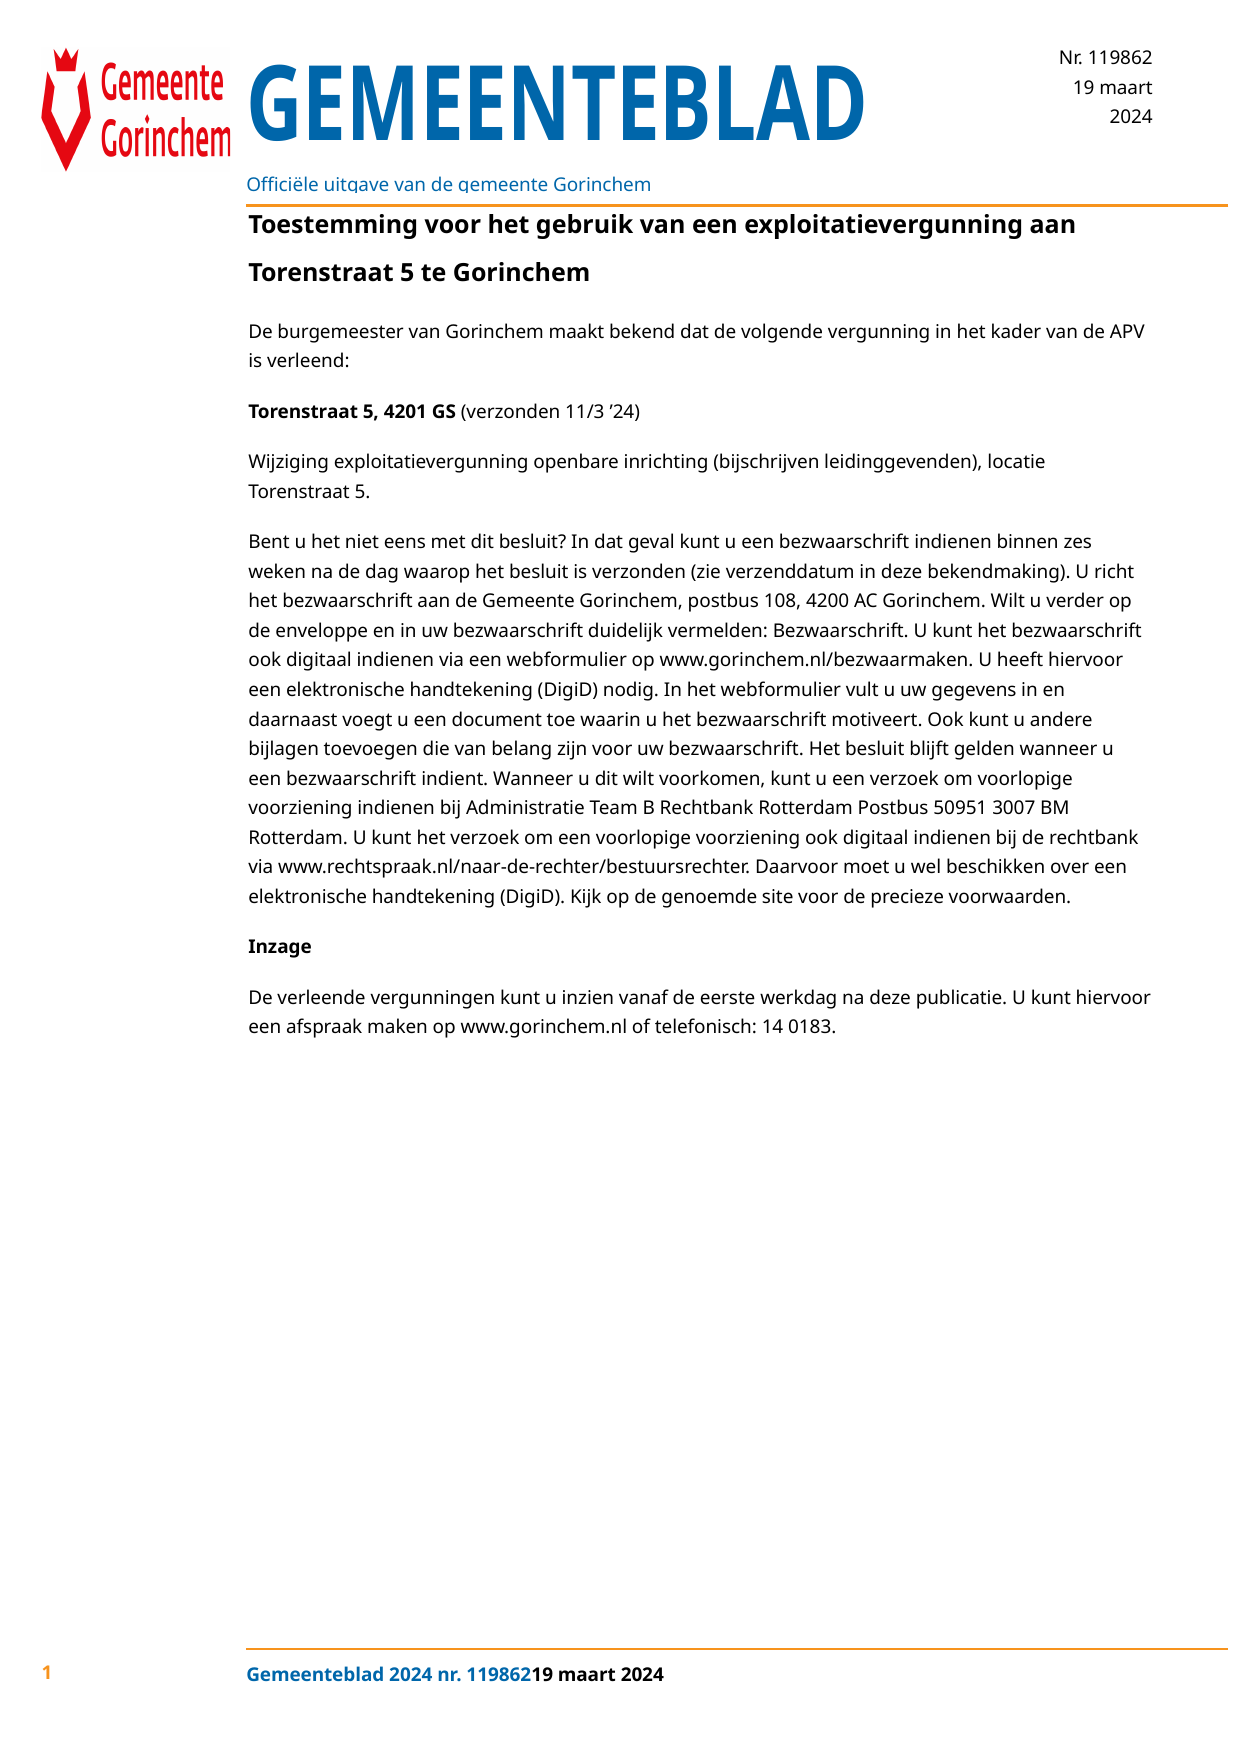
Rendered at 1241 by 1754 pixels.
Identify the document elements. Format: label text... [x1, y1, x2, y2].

text Wijziging exploitatievergunning openbare inrichting (bijschrijven leidinggevenden), locatie Torenstraat 5. [248, 448, 1152, 504]
text Toestemming voor het gebruik van een exploitatievergunning aan Torenstraat 5 te Gorinchem [248, 207, 1152, 288]
picture [41, 47, 231, 172]
text Inzage [248, 934, 1152, 959]
text De verleende vergunningen kunt u inzien vanaf de eerste werkdag na deze publicatie. U kunt hiervoor een afspraak maken op www.gorinchem.nl of telefonisch: 14 0183. [248, 984, 1152, 1039]
text Torenstraat 5, 4201 GS (verzonden 11/3 ’24) [248, 398, 1152, 424]
text De burgemeester van Gorinchem maakt bekend dat de volgende vergunning in het kader van de APV is verleend: [248, 318, 1152, 373]
text Bent u het niet eens met dit besluit? In dat geval kunt u een bezwaarschrift indienen binnen zes weken na de dag waarop het besluit is verzonden (zie verzenddatum in deze bekendmaking). U richt het bezwaarschrift aan de Gemeente Gorinchem, postbus 108, 4200 AC Gorinchem. Wilt u verder op de enveloppe en in uw bezwaarschrift duidelijk vermelden: Bezwaarschrift. U kunt het bezwaarschrift ook digitaal indienen via een webformulier op www.gorinchem.nl/bezwaarmaken. U heeft hiervoor een elektronische handtekening (DigiD) nodig. In het webformulier vult u uw gegevens in en daarnaast voegt u een document toe waarin u het bezwaarschrift motiveert. Ook kunt u andere bijlagen toevoegen die van belang zijn voor uw bezwaarschrift. Het besluit blijft gelden wanneer u een bezwaarschrift indient. Wanneer u dit wilt voorkomen, kunt u een verzoek om voorlopige voorziening indienen bij Administratie Team B Rechtbank Rotterdam Postbus 50951 3007 BM Rotterdam. U kunt het verzoek om een voorlopige voorziening ook digitaal indienen bij de rechtbank via www.rechtspraak.nl/naar-de-rechter/bestuursrechter. Daarvoor moet u wel beschikken over een elektronische handtekening (DigiD). Kijk op de genoemde site voor de precieze voorwaarden. [248, 528, 1152, 909]
